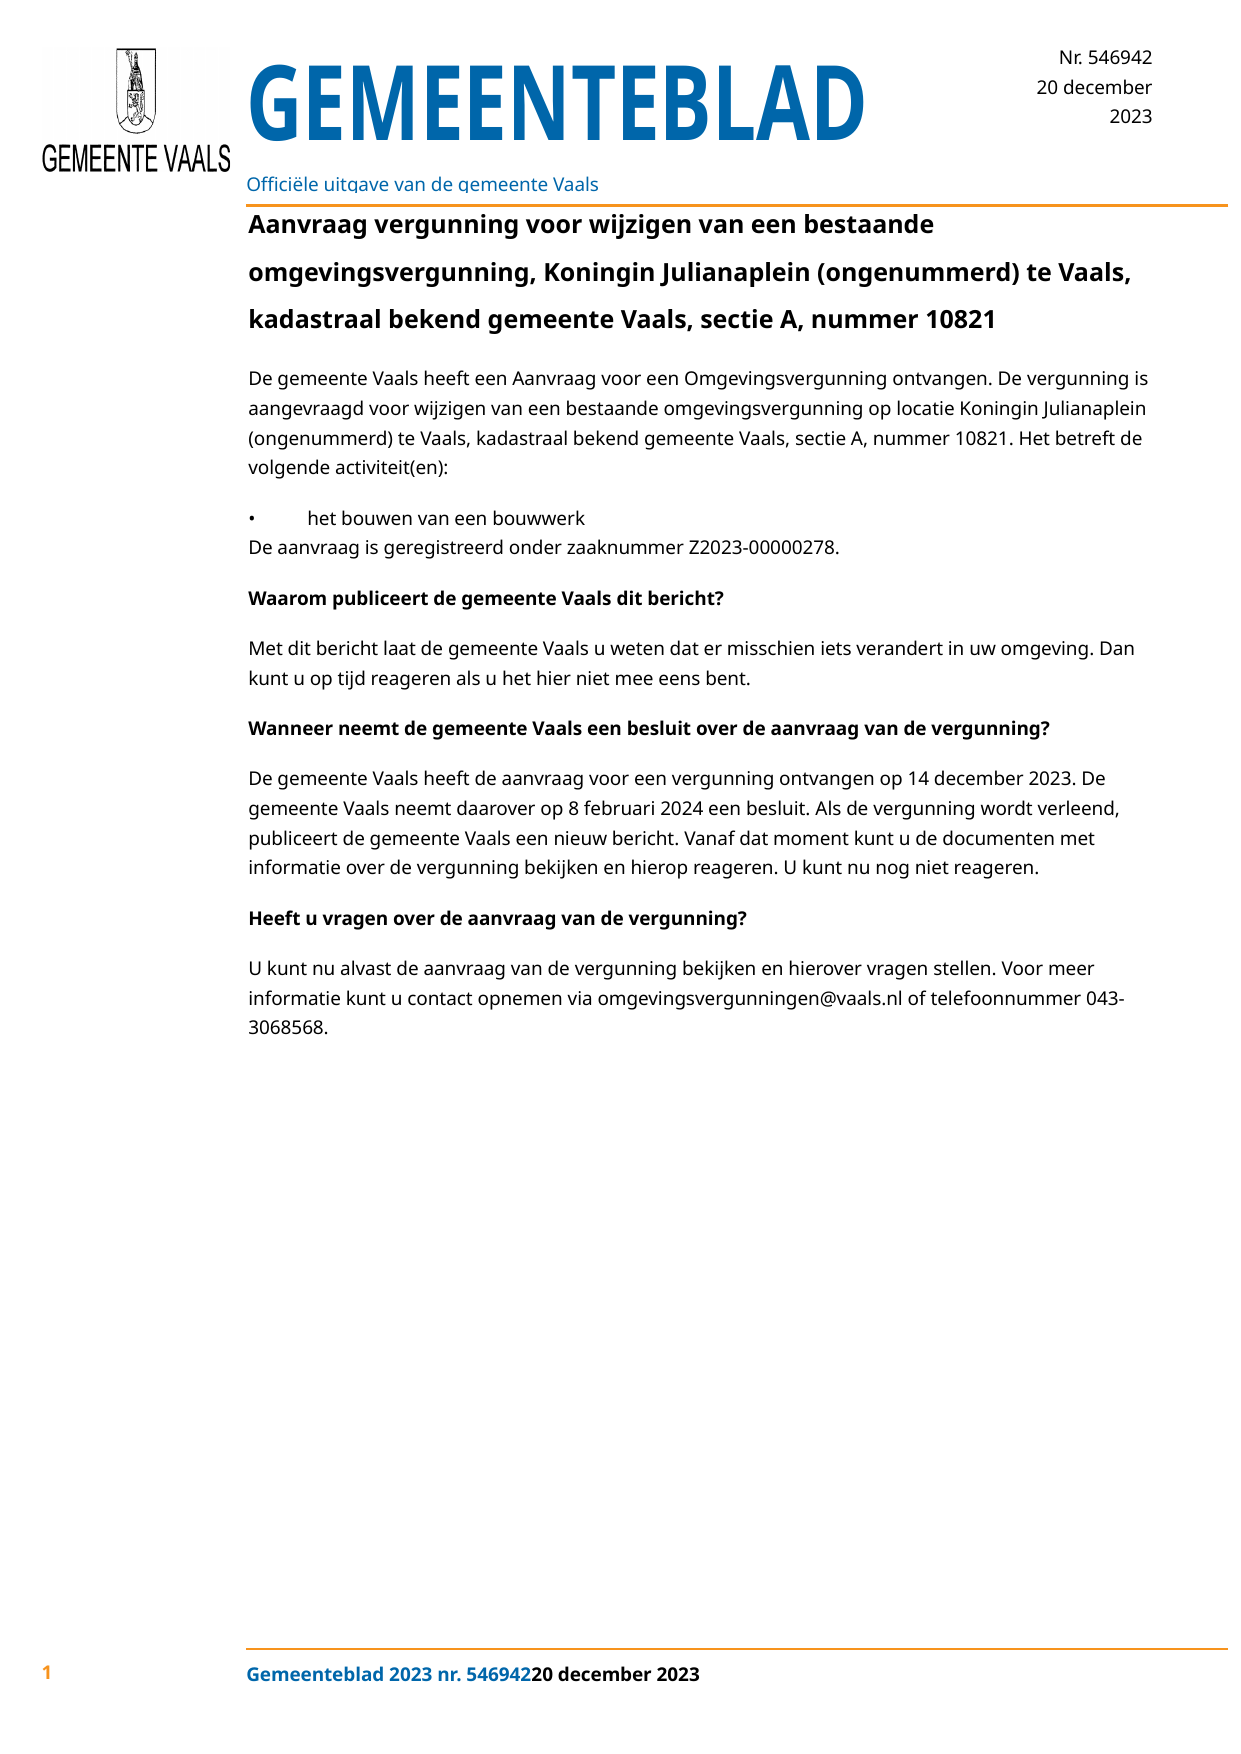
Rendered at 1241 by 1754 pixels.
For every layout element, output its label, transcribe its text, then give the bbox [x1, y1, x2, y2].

list het bouwen van een bouwwerk [248, 505, 1152, 530]
text Wanneer neemt de gemeente Vaals een besluit over de aanvraag van de vergunning? [248, 715, 1152, 741]
picture [41, 47, 231, 172]
text Aanvraag vergunning voor wijzigen van een bestaande omgevingsvergunning, Koningin Julianaplein (ongenummerd) te Vaals, kadastraal bekend gemeente Vaals, sectie A, nummer 10821 [248, 207, 1152, 336]
text De gemeente Vaals heeft een Aanvraag voor een Omgevingsvergunning ontvangen. De vergunning is aangevraagd voor wijzigen van een bestaande omgevingsvergunning op locatie Koningin Julianaplein (ongenummerd) te Vaals, kadastraal bekend gemeente Vaals, sectie A, nummer 10821. Het betreft de volgende activiteit(en): [248, 366, 1152, 480]
text Met dit bericht laat de gemeente Vaals u weten dat er misschien iets verandert in uw omgeving. Dan kunt u op tijd reageren als u het hier niet mee eens bent. [248, 635, 1152, 690]
text Heeft u vragen over de aanvraag van de vergunning? [248, 905, 1152, 930]
text U kunt nu alvast de aanvraag van de vergunning bekijken en hierover vragen stellen. Voor meer informatie kunt u contact opnemen via omgevingsvergunningen@vaals.nl of telefoonnummer 043-3068568. [248, 955, 1152, 1040]
text Waarom publiceert de gemeente Vaals dit bericht? [248, 585, 1152, 610]
text De gemeente Vaals heeft de aanvraag voor een vergunning ontvangen op 14 december 2023. De gemeente Vaals neemt daarover op 8 februari 2024 een besluit. Als de vergunning wordt verleend, publiceert de gemeente Vaals een nieuw bericht. Vanaf dat moment kunt u de documenten met informatie over de vergunning bekijken en hierop reageren. U kunt nu nog niet reageren. [248, 766, 1152, 880]
text De aanvraag is geregistreerd onder zaaknummer Z2023-00000278. [248, 534, 1152, 560]
